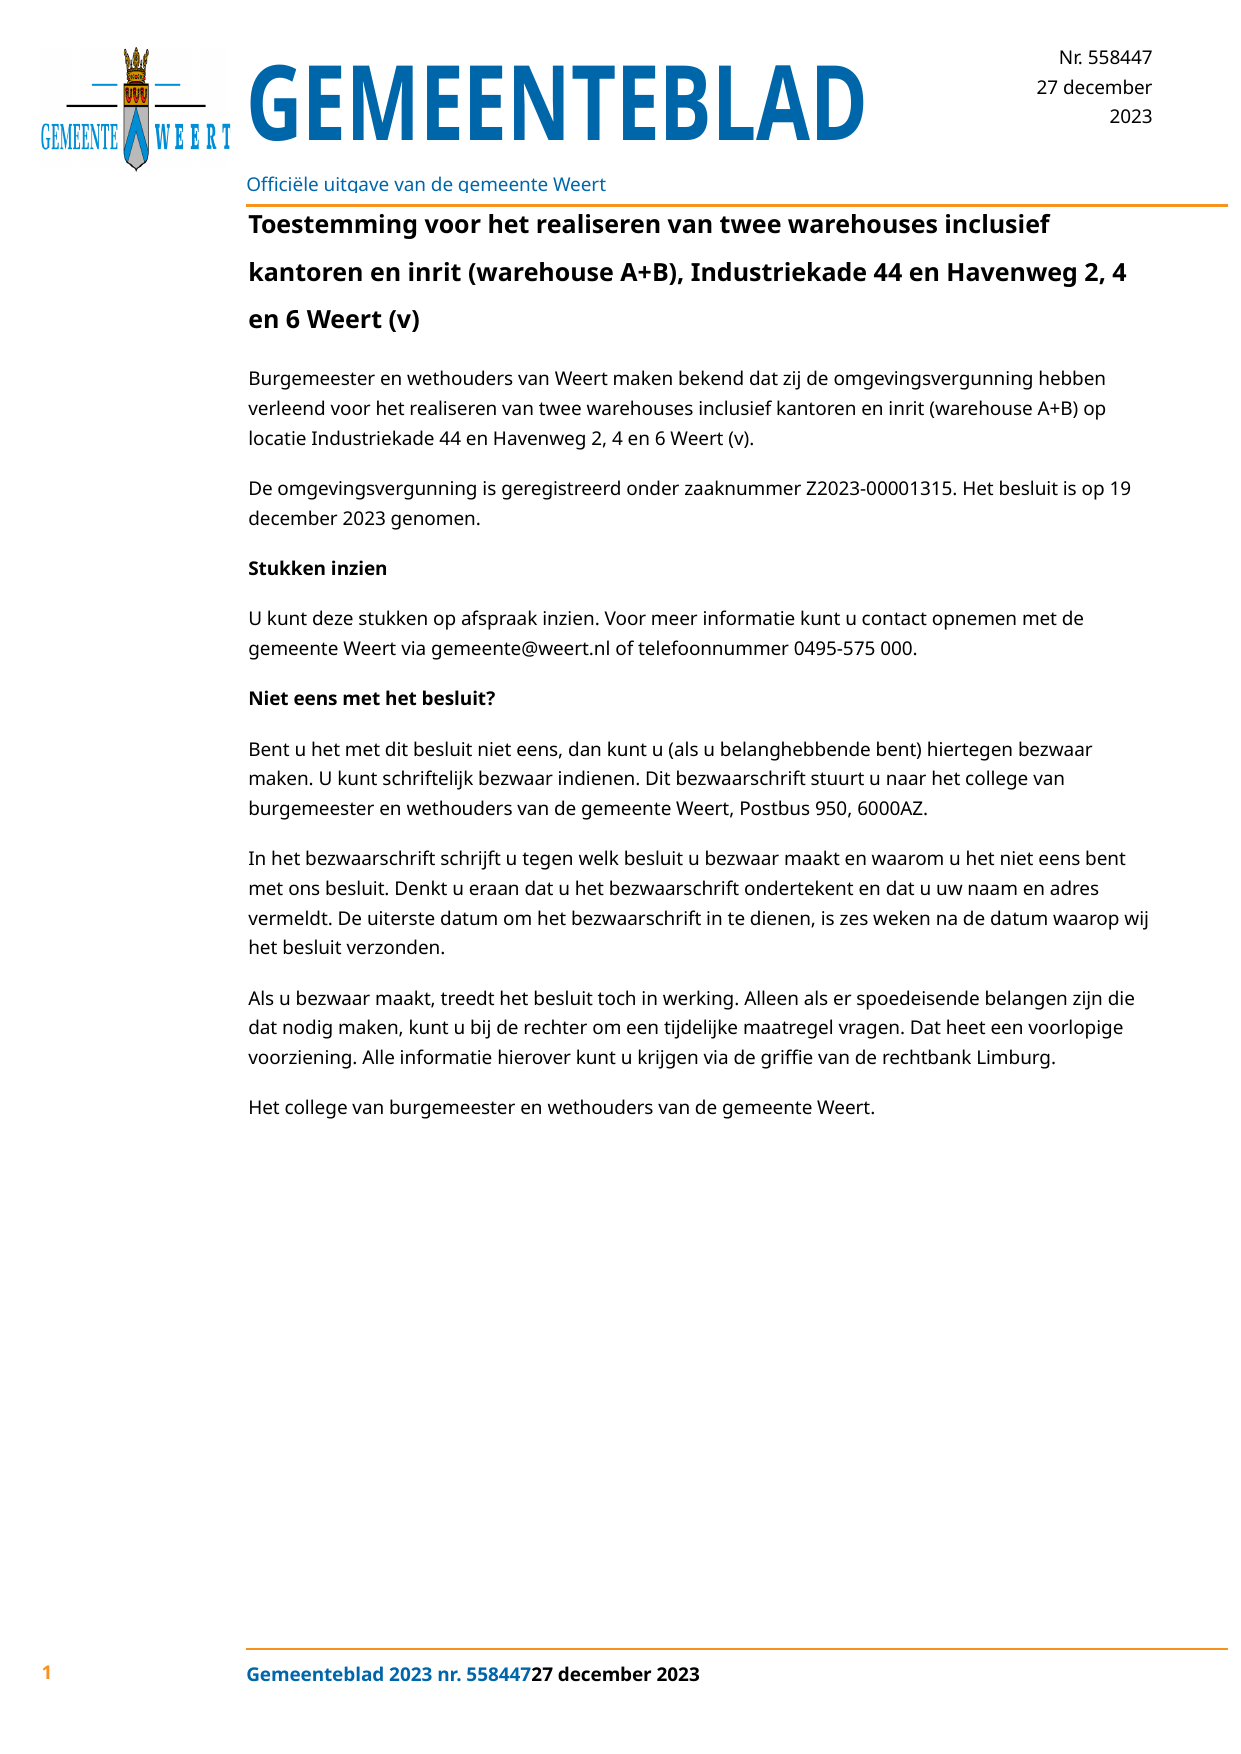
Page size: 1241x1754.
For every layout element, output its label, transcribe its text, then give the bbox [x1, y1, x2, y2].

text Stukken inzien [248, 555, 1152, 581]
text U kunt deze stukken op afspraak inzien. Voor meer informatie kunt u contact opnemen met de gemeente Weert via gemeente@weert.nl of telefoonnummer 0495-575 000. [248, 606, 1152, 661]
text Als u bezwaar maakt, treedt het besluit toch in werking. Alleen als er spoedeisende belangen zijn die dat nodig maken, kunt u bij de rechter om een tijdelijke maatregel vragen. Dat heet een voorlopige voorziening. Alle informatie hierover kunt u krijgen via de griffie van de rechtbank Limburg. [248, 985, 1152, 1069]
text Niet eens met het besluit? [248, 686, 1152, 711]
text In het bezwaarschrift schrijft u tegen welk besluit u bezwaar maakt en waarom u het niet eens bent met ons besluit. Denkt u eraan dat u het bezwaarschrift ondertekent en dat u uw naam en adres vermeldt. De uiterste datum om het bezwaarschrift in te dienen, is zes weken na de datum waarop wij het besluit verzonden. [248, 846, 1152, 960]
text Het college van burgemeester en wethouders van de gemeente Weert. [248, 1094, 1152, 1120]
text Bent u het met dit besluit niet eens, dan kunt u (als u belanghebbende bent) hiertegen bezwaar maken. U kunt schriftelijk bezwaar indienen. Dit bezwaarschrift stuurt u naar het college van burgemeester en wethouders van de gemeente Weert, Postbus 950, 6000AZ. [248, 736, 1152, 821]
picture [41, 47, 231, 172]
text Burgemeester en wethouders van Weert maken bekend dat zij de omgevingsvergunning hebben verleend voor het realiseren van twee warehouses inclusief kantoren en inrit (warehouse A+B) op locatie Industriekade 44 en Havenweg 2, 4 en 6 Weert (v). [248, 366, 1152, 450]
text Toestemming voor het realiseren van twee warehouses inclusief kantoren en inrit (warehouse A+B), Industriekade 44 en Havenweg 2, 4 en 6 Weert (v) [248, 207, 1152, 336]
text De omgevingsvergunning is geregistreerd onder zaaknummer Z2023-00001315. Het besluit is op 19 december 2023 genomen. [248, 475, 1152, 530]
